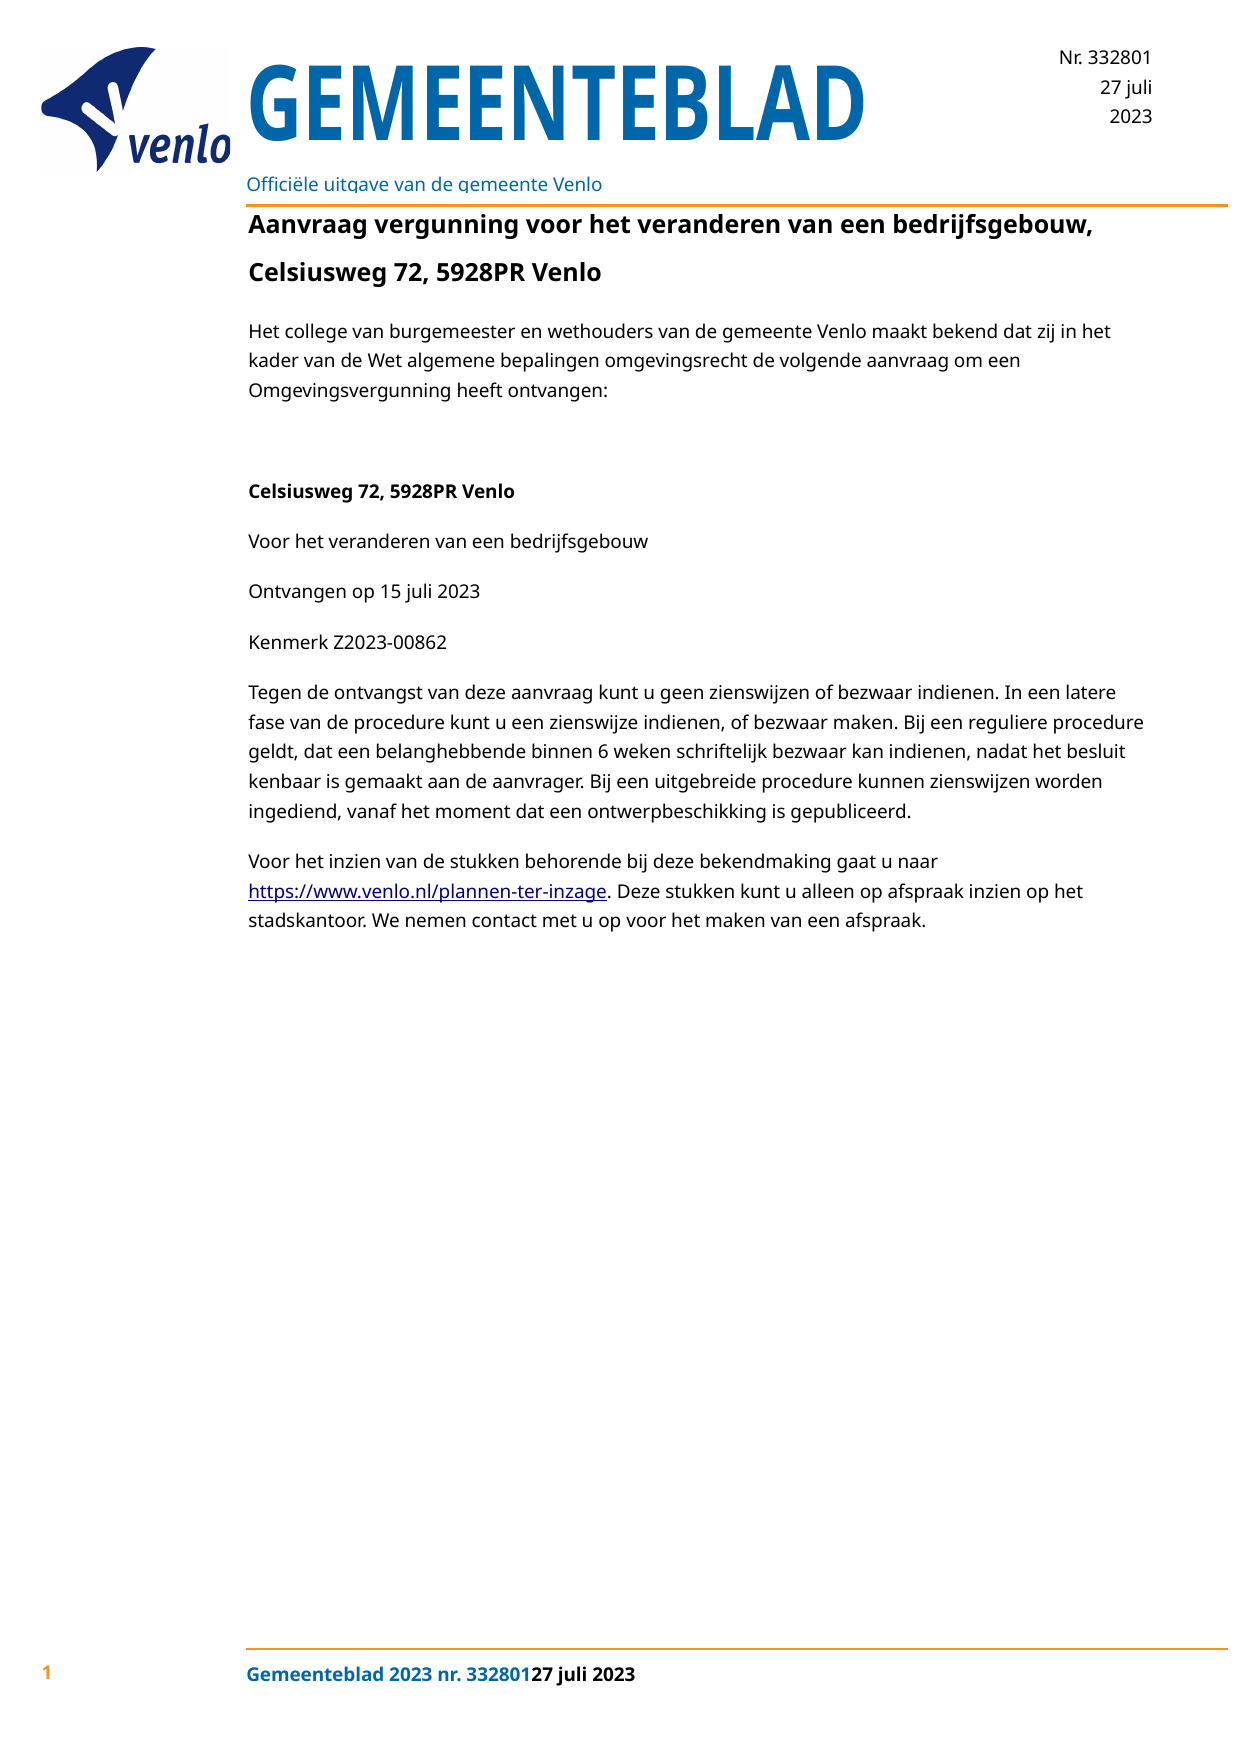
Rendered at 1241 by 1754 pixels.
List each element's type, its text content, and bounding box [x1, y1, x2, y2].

text Voor het inzien van de stukken behorende bij deze bekendmaking gaat u naar https://www.venlo.nl/plannen-ter-inzage. Deze stukken kunt u alleen op afspraak inzien op het stadskantoor. We nemen contact met u op voor het maken van een afspraak. [248, 848, 1152, 933]
text Aanvraag vergunning voor het veranderen van een bedrijfsgebouw, Celsiusweg 72, 5928PR Venlo [248, 207, 1152, 288]
text Ontvangen op 15 juli 2023 [248, 579, 1152, 604]
text Celsiusweg 72, 5928PR Venlo [248, 478, 1152, 504]
picture [41, 47, 231, 172]
text Het college van burgemeester en wethouders van de gemeente Venlo maakt bekend dat zij in het kader van de Wet algemene bepalingen omgevingsrecht de volgende aanvraag om een Omgevingsvergunning heeft ontvangen: [248, 318, 1152, 403]
text Kenmerk Z2023-00862 [248, 629, 1152, 655]
text Tegen de ontvangst van deze aanvraag kunt u geen zienswijzen of bezwaar indienen. In een latere fase van de procedure kunt u een zienswijze indienen, of bezwaar maken. Bij een reguliere procedure geldt, dat een belanghebbende binnen 6 weken schriftelijk bezwaar kan indienen, nadat het besluit kenbaar is gemaakt aan de aanvrager. Bij een uitgebreide procedure kunnen zienswijzen worden ingediend, vanaf het moment dat een ontwerpbeschikking is gepubliceerd. [248, 679, 1152, 824]
text Voor het veranderen van een bedrijfsgebouw [248, 528, 1152, 554]
